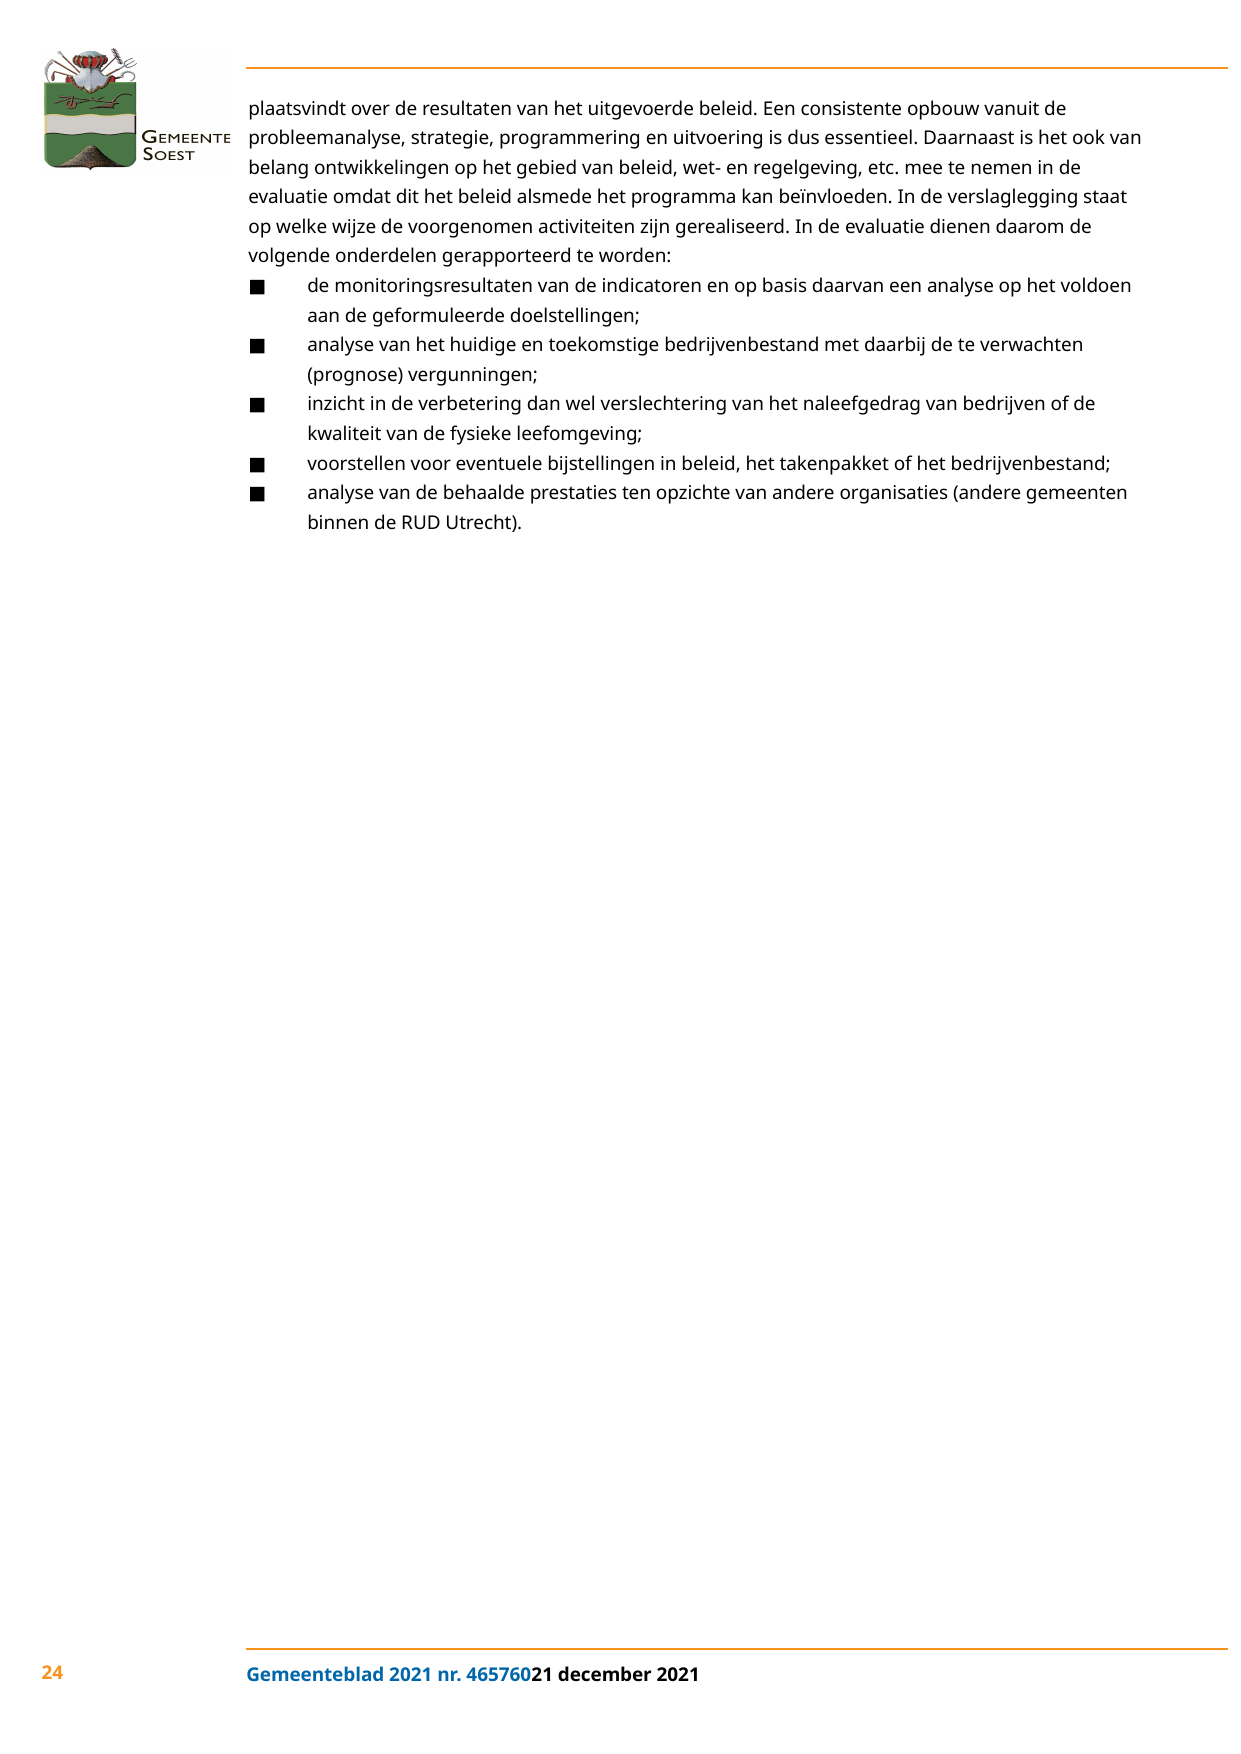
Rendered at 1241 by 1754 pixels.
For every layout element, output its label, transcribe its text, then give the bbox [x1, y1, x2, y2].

list de monitoringsresultaten van de indicatoren en op basis daarvan een analyse op het voldoen aan de geformuleerde doelstellingen; [248, 272, 1152, 328]
list voorstellen voor eventuele bijstellingen in beleid, het takenpakket of het bedrijvenbestand; [248, 450, 1152, 476]
picture [41, 47, 231, 172]
list analyse van de behaalde prestaties ten opzichte van andere organisaties (andere gemeenten binnen de RUD Utrecht). [248, 479, 1152, 535]
text plaatsvindt over de resultaten van het uitgevoerde beleid. Een consistente opbouw vanuit de probleemanalyse, strategie, programmering en uitvoering is dus essentieel. Daarnaast is het ook van belang ontwikkelingen op het gebied van beleid, wet- en regelgeving, etc. mee te nemen in de evaluatie omdat dit het beleid alsmede het programma kan beïnvloeden. In de verslaglegging staat op welke wijze de voorgenomen activiteiten zijn gerealiseerd. In de evaluatie dienen daarom de volgende onderdelen gerapporteerd te worden: [248, 95, 1152, 268]
list inzicht in de verbetering dan wel verslechtering van het naleefgedrag van bedrijven of de kwaliteit van de fysieke leefomgeving; [248, 391, 1152, 446]
list analyse van het huidige en toekomstige bedrijvenbestand met daarbij de te verwachten (prognose) vergunningen; [248, 331, 1152, 387]
